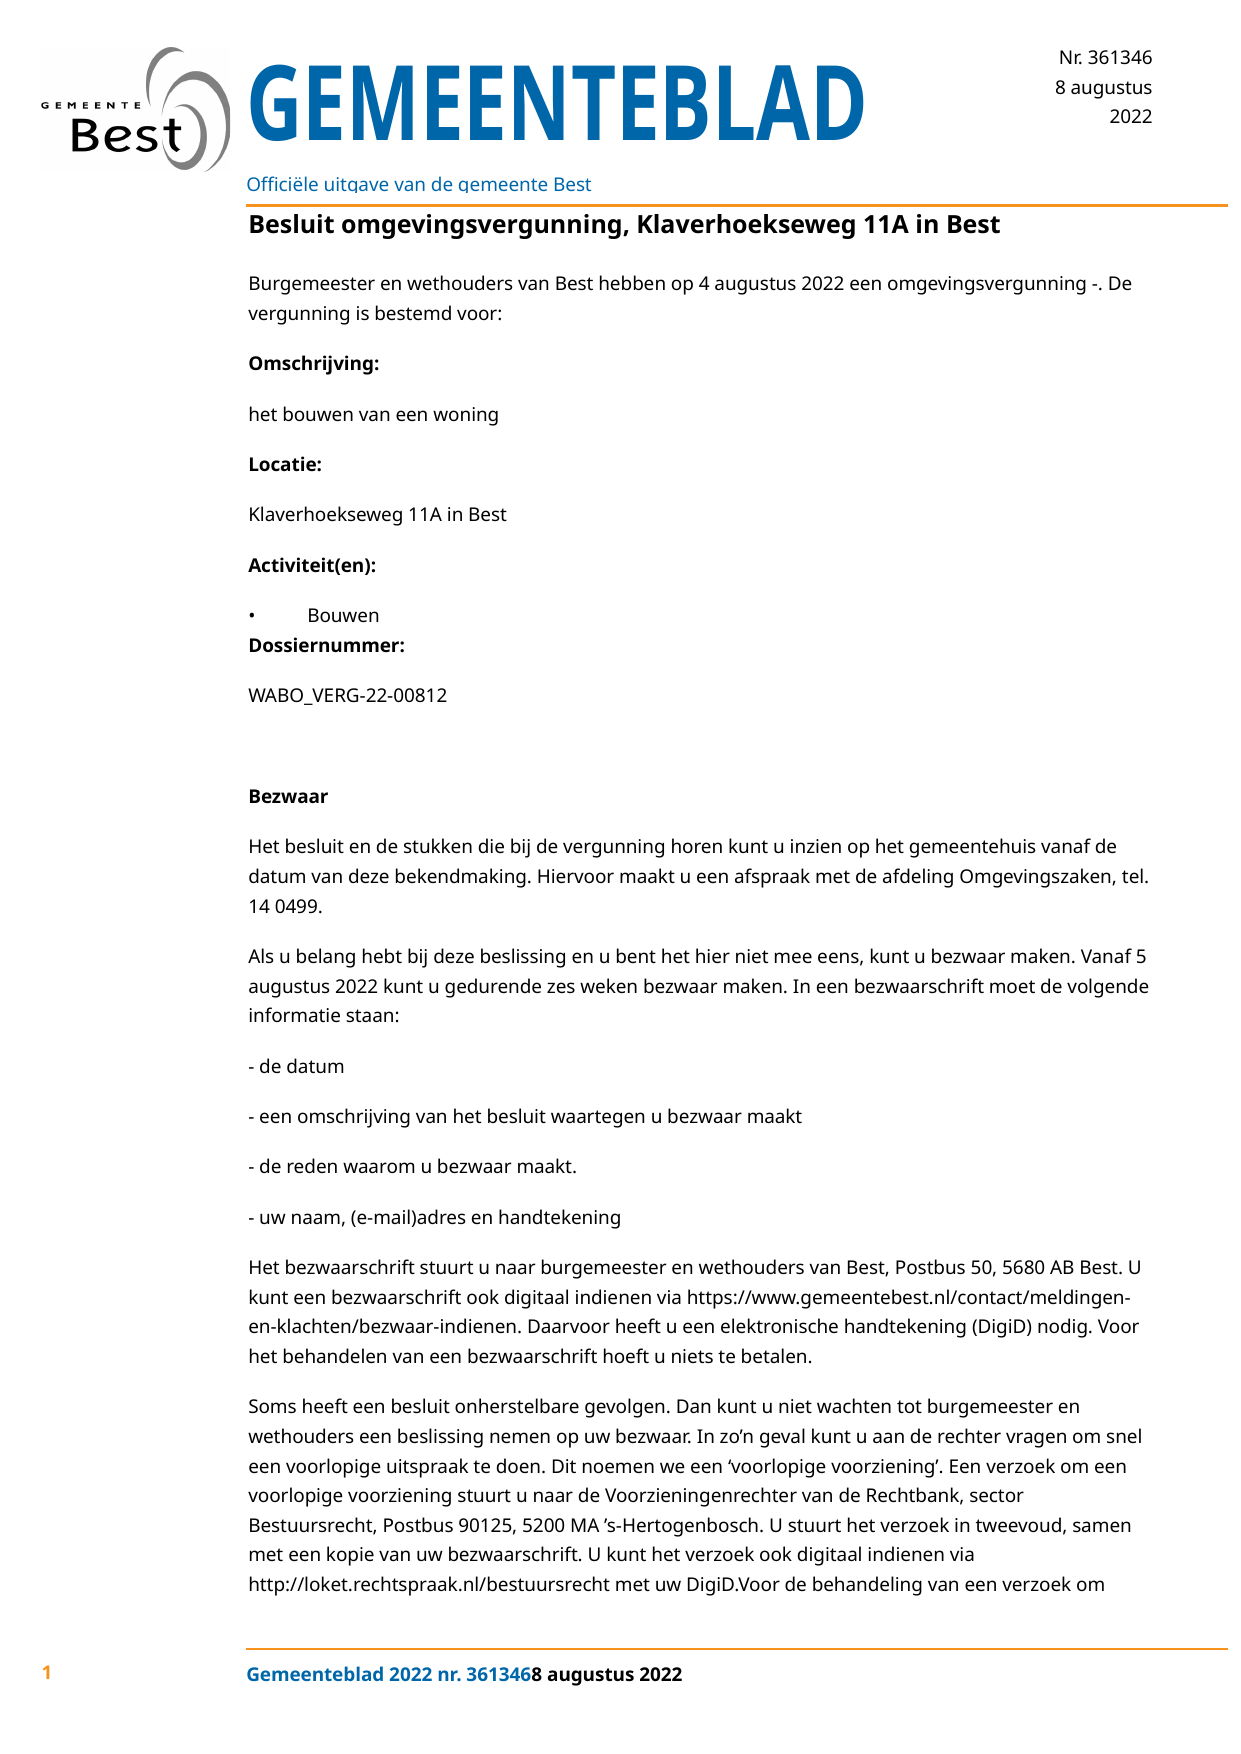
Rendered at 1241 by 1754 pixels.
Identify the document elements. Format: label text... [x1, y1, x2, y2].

text Activiteit(en): [248, 552, 1152, 578]
list Bouwen [248, 602, 1152, 628]
text Dossiernummer: [248, 632, 1152, 658]
text Klaverhoekseweg 11A in Best [248, 502, 1152, 527]
text Bezwaar [248, 783, 1152, 809]
text Burgemeester en wethouders van Best hebben op 4 augustus 2022 een omgevingsvergunning -. De vergunning is bestemd voor: [248, 270, 1152, 326]
text - een omschrijving van het besluit waartegen u bezwaar maakt [248, 1103, 1152, 1129]
text Het besluit en de stukken die bij de vergunning horen kunt u inzien op het gemeentehuis vanaf de datum van deze bekendmaking. Hiervoor maakt u een afspraak met de afdeling Omgevingszaken, tel. 14 0499. [248, 834, 1152, 918]
text WABO_VERG-22-00812 [248, 682, 1152, 708]
text Soms heeft een besluit onherstelbare gevolgen. Dan kunt u niet wachten tot burgemeester en wethouders een beslissing nemen op uw bezwaar. In zo’n geval kunt u aan de rechter vragen om snel een voorlopige uitspraak te doen. Dit noemen we een ‘voorlopige voorziening’. Een verzoek om een voorlopige voorziening stuurt u naar de Voorzieningenrechter van de Rechtbank, sector Bestuursrecht, Postbus 90125, 5200 MA ’s-Hertogenbosch. U stuurt het verzoek in tweevoud, samen met een kopie van uw bezwaarschrift. U kunt het verzoek ook digitaal indienen via http://loket.rechtspraak.nl/bestuursrecht met uw DigiD.Voor de behandeling van een verzoek om [248, 1394, 1152, 1597]
picture [41, 47, 231, 172]
text Als u belang hebt bij deze beslissing en u bent het hier niet mee eens, kunt u bezwaar maken. Vanaf 5 augustus 2022 kunt u gedurende zes weken bezwaar maken. In een bezwaarschrift moet de volgende informatie staan: [248, 943, 1152, 1028]
text - de datum [248, 1053, 1152, 1078]
text het bouwen van een woning [248, 401, 1152, 426]
text Locatie: [248, 451, 1152, 477]
text Besluit omgevingsvergunning, Klaverhoekseweg 11A in Best [248, 207, 1152, 241]
text Omschrijving: [248, 350, 1152, 376]
text Het bezwaarschrift stuurt u naar burgemeester en wethouders van Best, Postbus 50, 5680 AB Best. U kunt een bezwaarschrift ook digitaal indienen via https://www.gemeentebest.nl/contact/meldingen-en-klachten/bezwaar-indienen. Daarvoor heeft u een elektronische handtekening (DigiD) nodig. Voor het behandelen van een bezwaarschrift hoeft u niets te betalen. [248, 1254, 1152, 1369]
text - uw naam, (e-mail)adres en handtekening [248, 1204, 1152, 1230]
text - de reden waarom u bezwaar maakt. [248, 1154, 1152, 1179]
